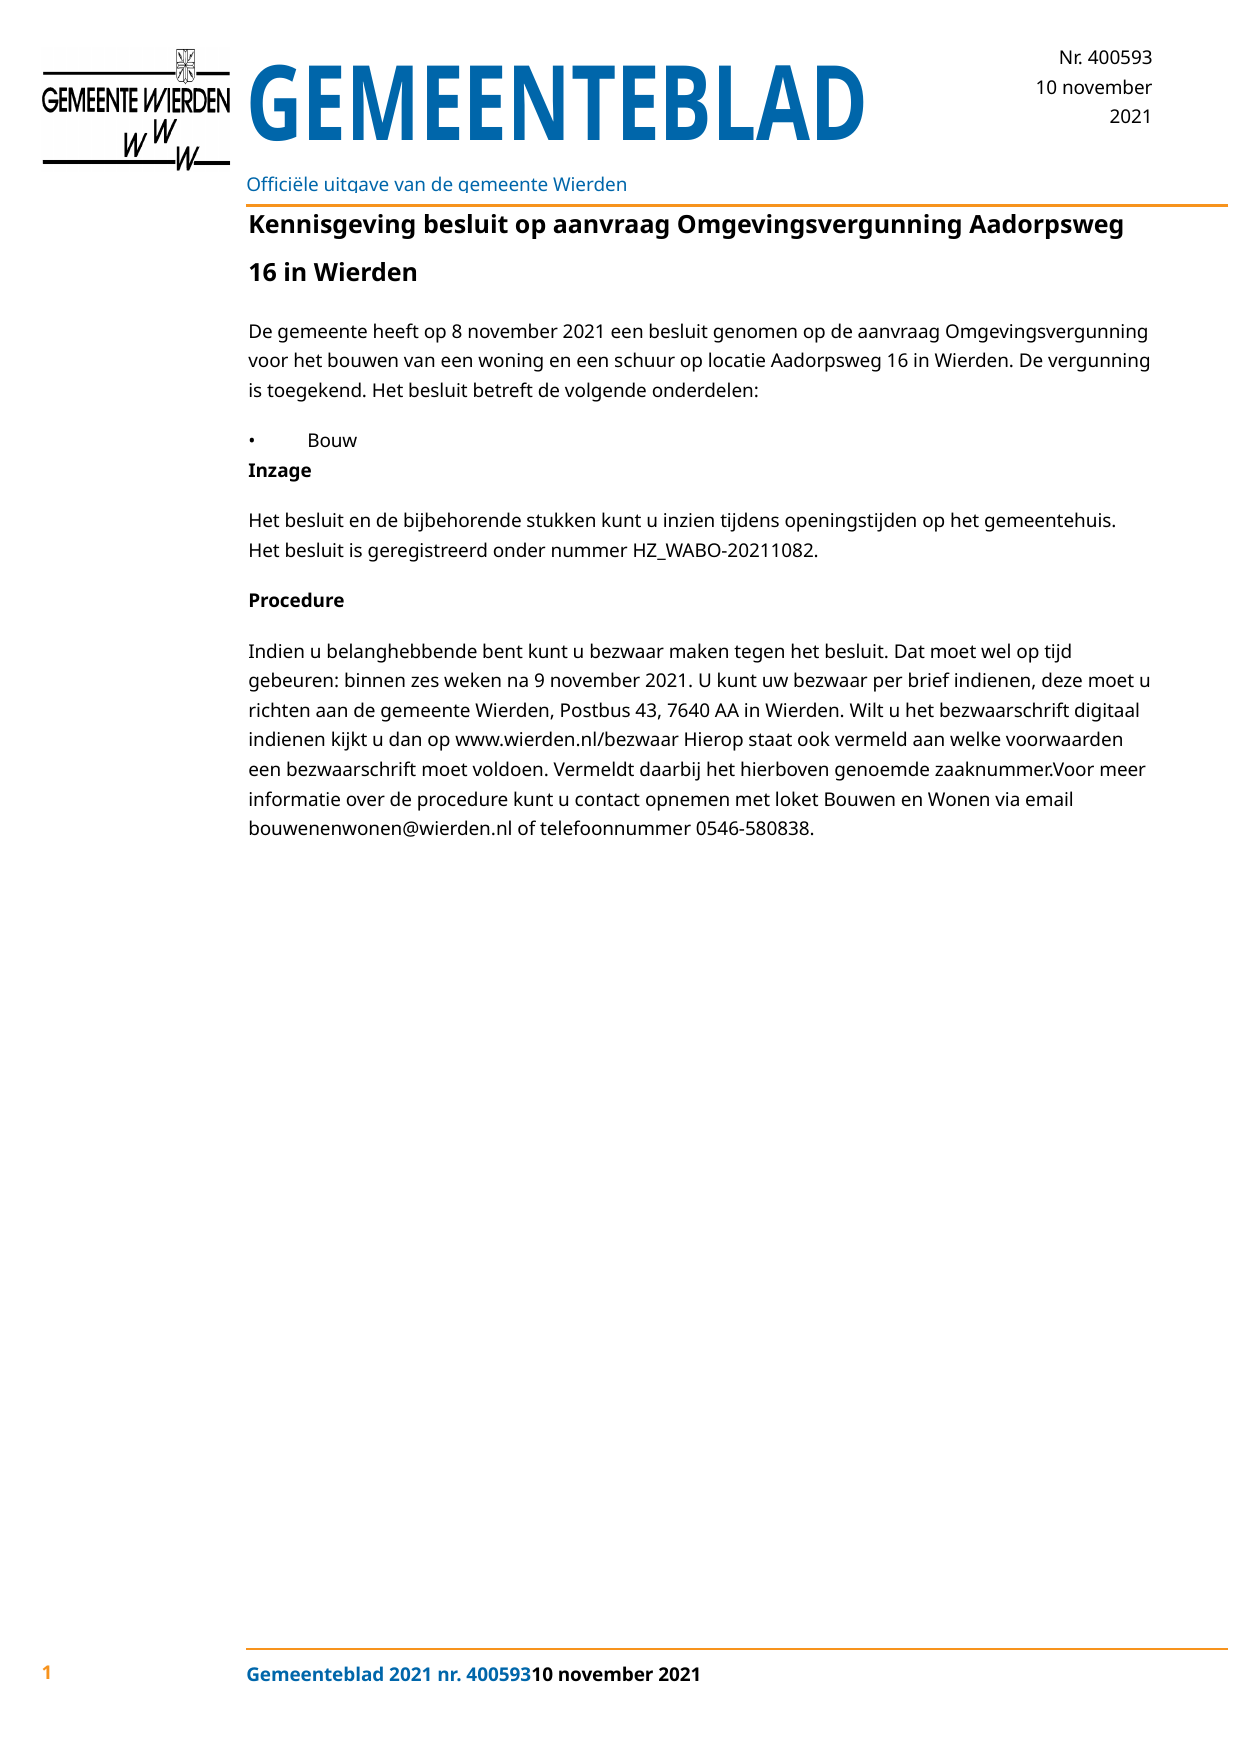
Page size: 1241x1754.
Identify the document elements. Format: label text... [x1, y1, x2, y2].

text Inzage [248, 457, 1152, 483]
picture [41, 47, 231, 172]
list Bouw [248, 427, 1152, 453]
text Het besluit en de bijbehorende stukken kunt u inzien tijdens openingstijden op het gemeentehuis. Het besluit is geregistreerd onder nummer HZ_WABO-20211082. [248, 507, 1152, 563]
text De gemeente heeft op 8 november 2021 een besluit genomen op de aanvraag Omgevingsvergunning voor het bouwen van een woning en een schuur op locatie Aadorpsweg 16 in Wierden. De vergunning is toegekend. Het besluit betreft de volgende onderdelen: [248, 318, 1152, 403]
text Kennisgeving besluit op aanvraag Omgevingsvergunning Aadorpsweg 16 in Wierden [248, 207, 1152, 288]
text Procedure [248, 587, 1152, 613]
text Indien u belanghebbende bent kunt u bezwaar maken tegen het besluit. Dat moet wel op tijd gebeuren: binnen zes weken na 9 november 2021. U kunt uw bezwaar per brief indienen, deze moet u richten aan de gemeente Wierden, Postbus 43, 7640 AA in Wierden. Wilt u het bezwaarschrift digitaal indienen kijkt u dan op www.wierden.nl/bezwaar Hierop staat ook vermeld aan welke voorwaarden een bezwaarschrift moet voldoen. Vermeldt daarbij het hierboven genoemde zaaknummer.Voor meer informatie over de procedure kunt u contact opnemen met loket Bouwen en Wonen via email bouwenenwonen@wierden.nl of telefoonnummer 0546-580838. [248, 638, 1152, 841]
